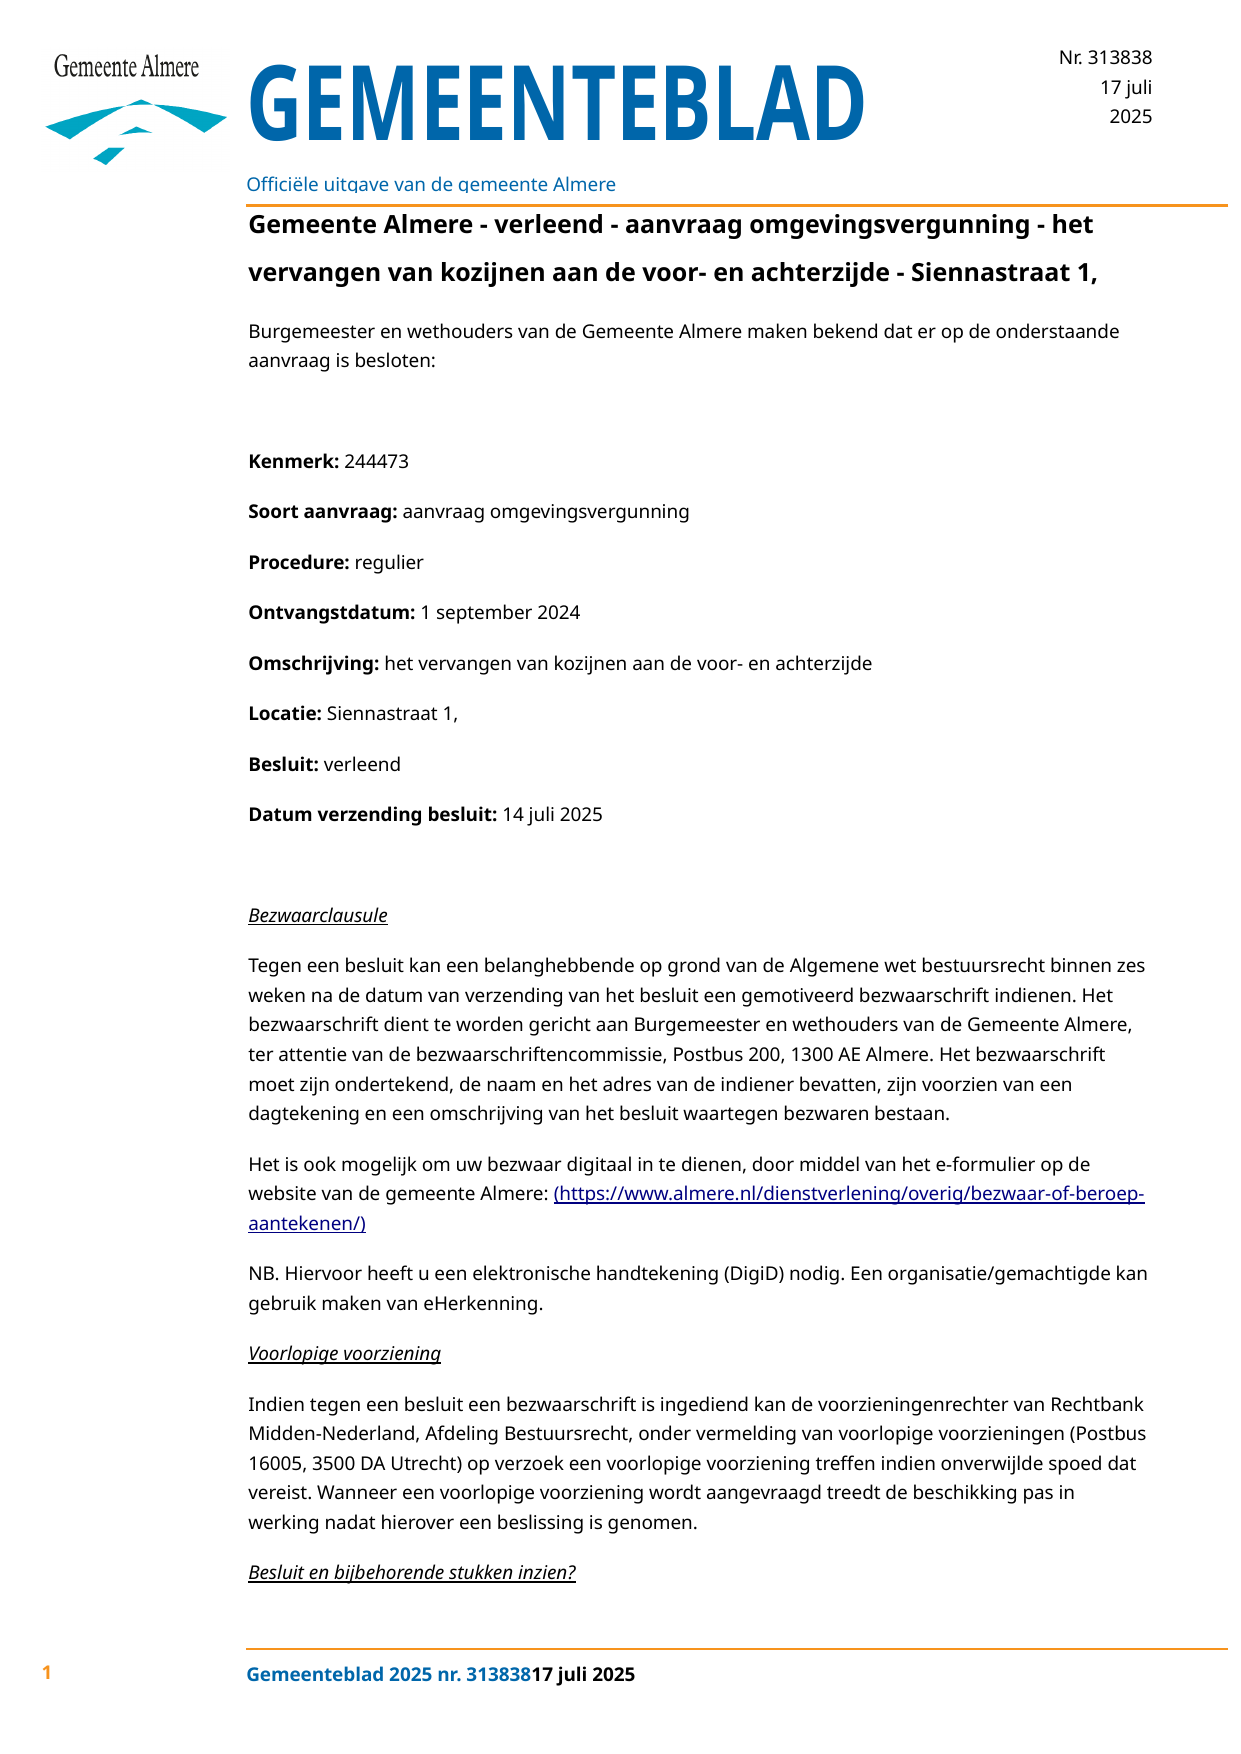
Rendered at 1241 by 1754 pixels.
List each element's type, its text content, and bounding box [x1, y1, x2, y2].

text Indien tegen een besluit een bezwaarschrift is ingediend kan de voorzieningenrechter van Rechtbank Midden-Nederland, Afdeling Bestuursrecht, onder vermelding van voorlopige voorzieningen (Postbus 16005, 3500 DA Utrecht) op verzoek een voorlopige voorziening treffen indien onverwijlde spoed dat vereist. Wanneer een voorlopige voorziening wordt aangevraagd treedt de beschikking pas in werking nadat hierover een beslissing is genomen. [248, 1391, 1152, 1535]
text Soort aanvraag: aanvraag omgevingsvergunning [248, 499, 1152, 524]
text Procedure: regulier [248, 549, 1152, 575]
text Besluit: verleend [248, 751, 1152, 777]
text Omschrijving: het vervangen van kozijnen aan de voor- en achterzijde [248, 650, 1152, 676]
text Ontvangstdatum: 1 september 2024 [248, 599, 1152, 625]
text Tegen een besluit kan een belanghebbende op grond van de Algemene wet bestuursrecht binnen zes weken na de datum van verzending van het besluit een gemotiveerd bezwaarschrift indienen. Het bezwaarschrift dient te worden gericht aan Burgemeester en wethouders van de Gemeente Almere, ter attentie van de bezwaarschriftencommissie, Postbus 200, 1300 AE Almere. Het bezwaarschrift moet zijn ondertekend, de naam en het adres van de indiener bevatten, zijn voorzien van een dagtekening en een omschrijving van het besluit waartegen bezwaren bestaan. [248, 952, 1152, 1126]
text NB. Hiervoor heeft u een elektronische handtekening (DigiD) nodig. Een organisatie/gemachtigde kan gebruik maken van eHerkenning. [248, 1260, 1152, 1316]
text Gemeente Almere - verleend - aanvraag omgevingsvergunning - het vervangen van kozijnen aan de voor- en achterzijde - Siennastraat 1, [248, 207, 1152, 288]
text Kenmerk: 244473 [248, 448, 1152, 474]
text Datum verzending besluit: 14 juli 2025 [248, 801, 1152, 827]
text Bezwaarclausule [248, 902, 1152, 928]
text Burgemeester en wethouders van de Gemeente Almere maken bekend dat er op de onderstaande aanvraag is besloten: [248, 318, 1152, 373]
text Locatie: Siennastraat 1, [248, 700, 1152, 726]
picture [41, 47, 231, 172]
text Het is ook mogelijk om uw bezwaar digitaal in te dienen, door middel van het e-formulier op de website van de gemeente Almere: (https://www.almere.nl/dienstverlening/overig/bezwaar-of-beroep-aantekenen/) [248, 1151, 1152, 1236]
text Besluit en bijbehorende stukken inzien? [248, 1559, 1152, 1585]
text Voorlopige voorziening [248, 1340, 1152, 1366]
